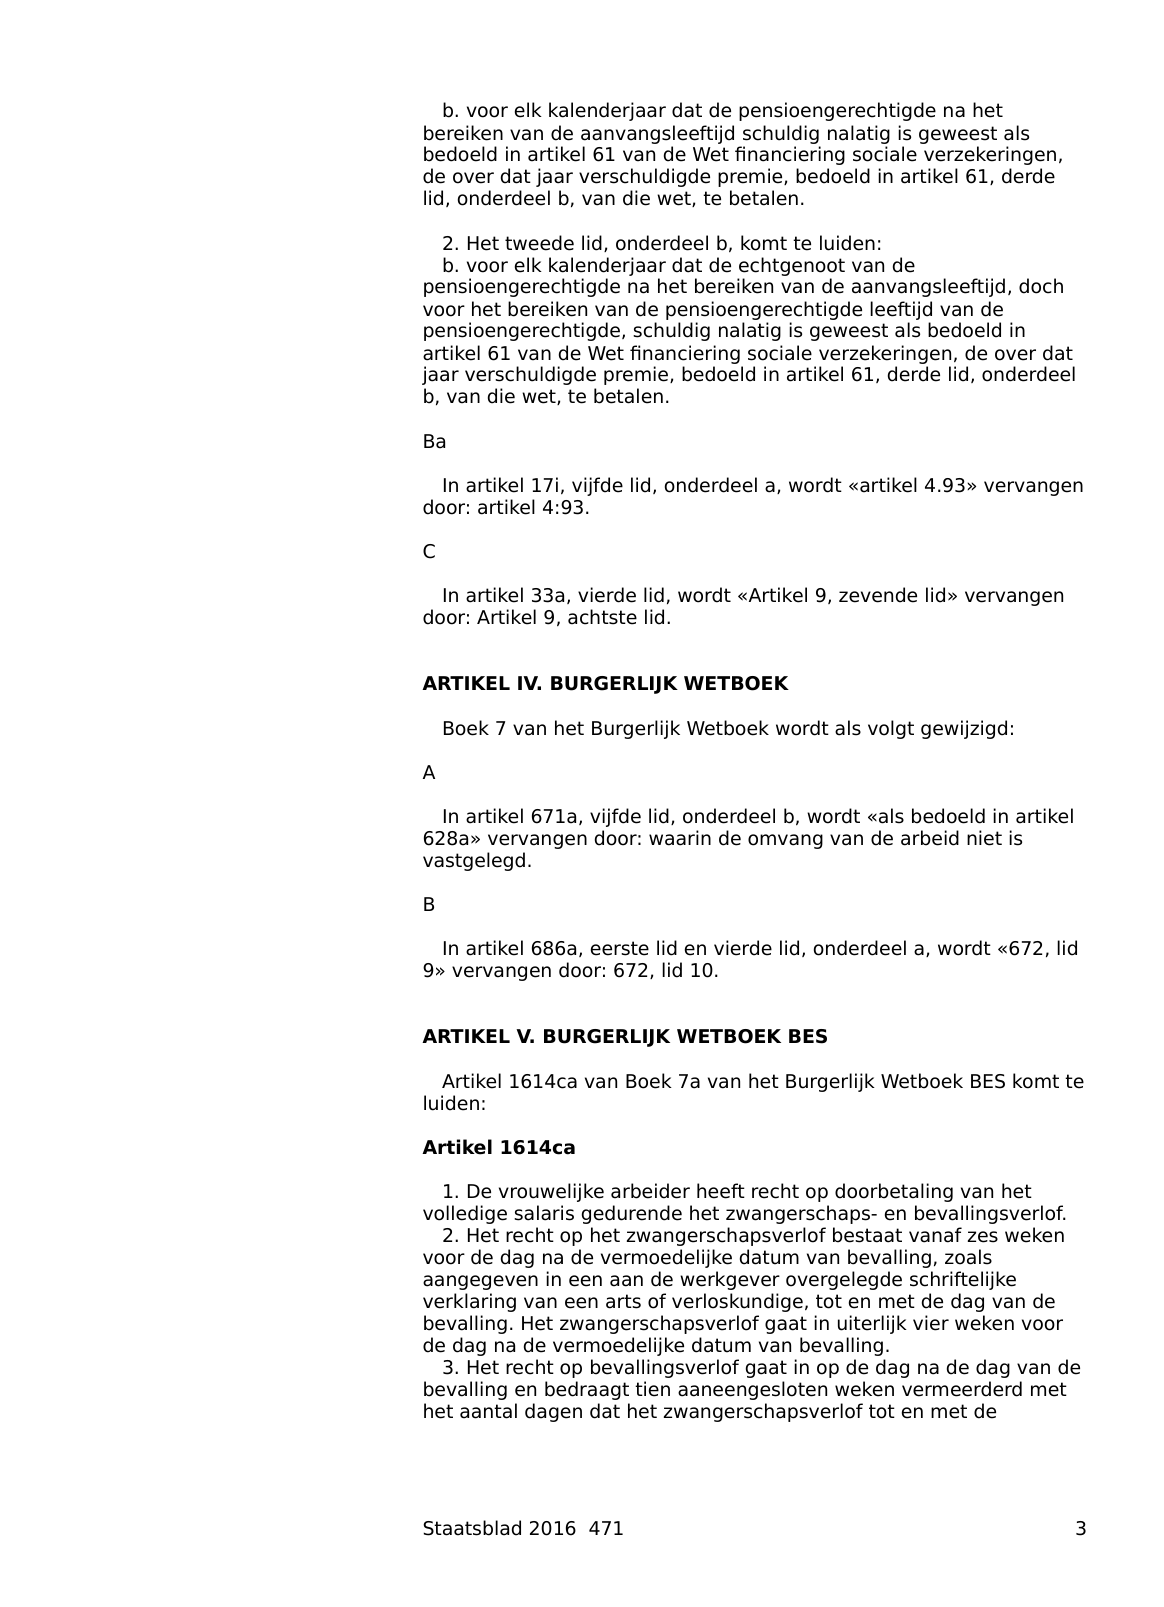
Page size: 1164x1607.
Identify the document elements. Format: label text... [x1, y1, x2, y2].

text A [422, 762, 1087, 784]
text 1. De vrouwelijke arbeider heeft recht op doorbetaling van het volledige salaris gedurende het zwangerschaps- en bevallingsverlof. [422, 1181, 1087, 1225]
text In artikel 686a, eerste lid en vierde lid, onderdeel a, wordt «672, lid 9» vervangen door: 672, lid 10. [422, 938, 1087, 982]
text 2. Het tweede lid, onderdeel b, komt te luiden: [422, 232, 1087, 254]
text 3. Het recht op bevallingsverlof gaat in op de dag na de dag van de bevalling en bedraagt tien aaneengesloten weken vermeerderd met het aantal dagen dat het zwangerschapsverlof tot en met de [422, 1357, 1087, 1423]
text B [422, 894, 1087, 916]
subtitle ARTIKEL V. BURGERLIJK WETBOEK BES [422, 1026, 1087, 1048]
text Boek 7 van het Burgerlijk Wetboek wordt als volgt gewijzigd: [422, 717, 1087, 739]
subtitle Artikel 1614ca [422, 1137, 1087, 1159]
subtitle ARTIKEL IV. BURGERLIJK WETBOEK [422, 673, 1087, 695]
text In artikel 33a, vierde lid, wordt «Artikel 9, zevende lid» vervangen door: Artikel 9, achtste lid. [422, 585, 1087, 629]
text 2. Het recht op het zwangerschapsverlof bestaat vanaf zes weken voor de dag na de vermoedelijke datum van bevalling, zoals aangegeven in een aan de werkgever overgelegde schriftelijke verklaring van een arts of verloskundige, tot en met de dag van de bevalling. Het zwangerschapsverlof gaat in uiterlijk vier weken voor de dag na de vermoedelijke datum van bevalling. [422, 1225, 1087, 1357]
text Artikel 1614ca van Boek 7a van het Burgerlijk Wetboek BES komt te luiden: [422, 1071, 1087, 1114]
text b. voor elk kalenderjaar dat de echtgenoot van de pensioengerechtigde na het bereiken van de aanvangsleeftijd, doch voor het bereiken van de pensioengerechtigde leeftijd van de pensioengerechtigde, schuldig nalatig is geweest als bedoeld in artikel 61 van de Wet financiering sociale verzekeringen, de over dat jaar verschuldigde premie, bedoeld in artikel 61, derde lid, onderdeel b, van die wet, te betalen. [422, 254, 1087, 408]
text Ba [422, 431, 1087, 452]
text b. voor elk kalenderjaar dat de pensioengerechtigde na het bereiken van de aanvangsleeftijd schuldig nalatig is geweest als bedoeld in artikel 61 van de Wet financiering sociale verzekeringen, de over dat jaar verschuldigde premie, bedoeld in artikel 61, derde lid, onderdeel b, van die wet, te betalen. [422, 100, 1087, 210]
text In artikel 17i, vijfde lid, onderdeel a, wordt «artikel 4.93» vervangen door: artikel 4:93. [422, 475, 1087, 519]
text In artikel 671a, vijfde lid, onderdeel b, wordt «als bedoeld in artikel 628a» vervangen door: waarin de omvang van de arbeid niet is vastgelegd. [422, 806, 1087, 872]
text C [422, 541, 1087, 563]
